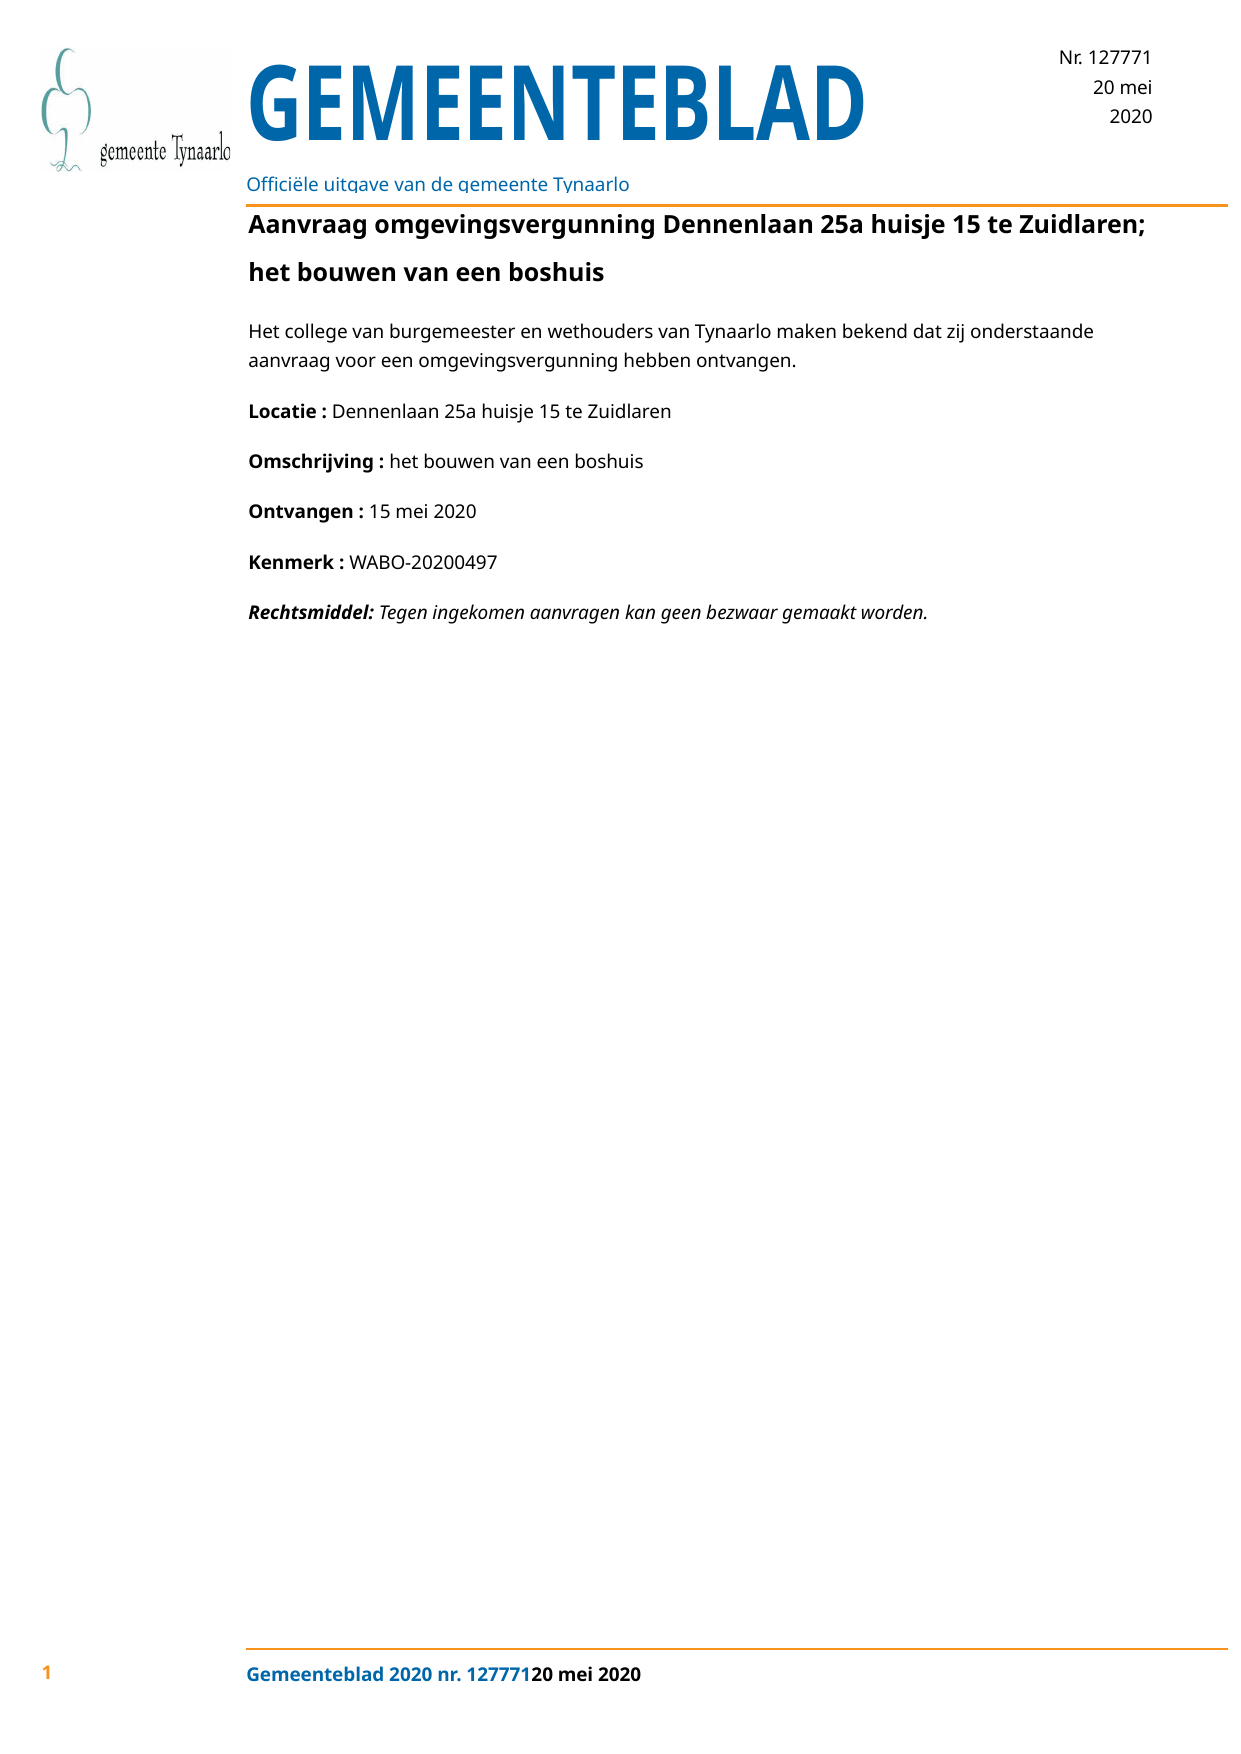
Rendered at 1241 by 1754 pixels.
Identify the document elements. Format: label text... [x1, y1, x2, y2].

text Kenmerk : WABO-20200497 [248, 549, 1152, 575]
text Het college van burgemeester en wethouders van Tynaarlo maken bekend dat zij onderstaande aanvraag voor een omgevingsvergunning hebben ontvangen. [248, 318, 1152, 373]
text Locatie : Dennenlaan 25a huisje 15 te Zuidlaren [248, 398, 1152, 424]
picture [41, 47, 231, 172]
text Ontvangen : 15 mei 2020 [248, 499, 1152, 524]
text Aanvraag omgevingsvergunning Dennenlaan 25a huisje 15 te Zuidlaren; het bouwen van een boshuis [248, 207, 1152, 288]
text Rechtsmiddel: Tegen ingekomen aanvragen kan geen bezwaar gemaakt worden. [248, 599, 1152, 625]
text Omschrijving : het bouwen van een boshuis [248, 448, 1152, 474]
